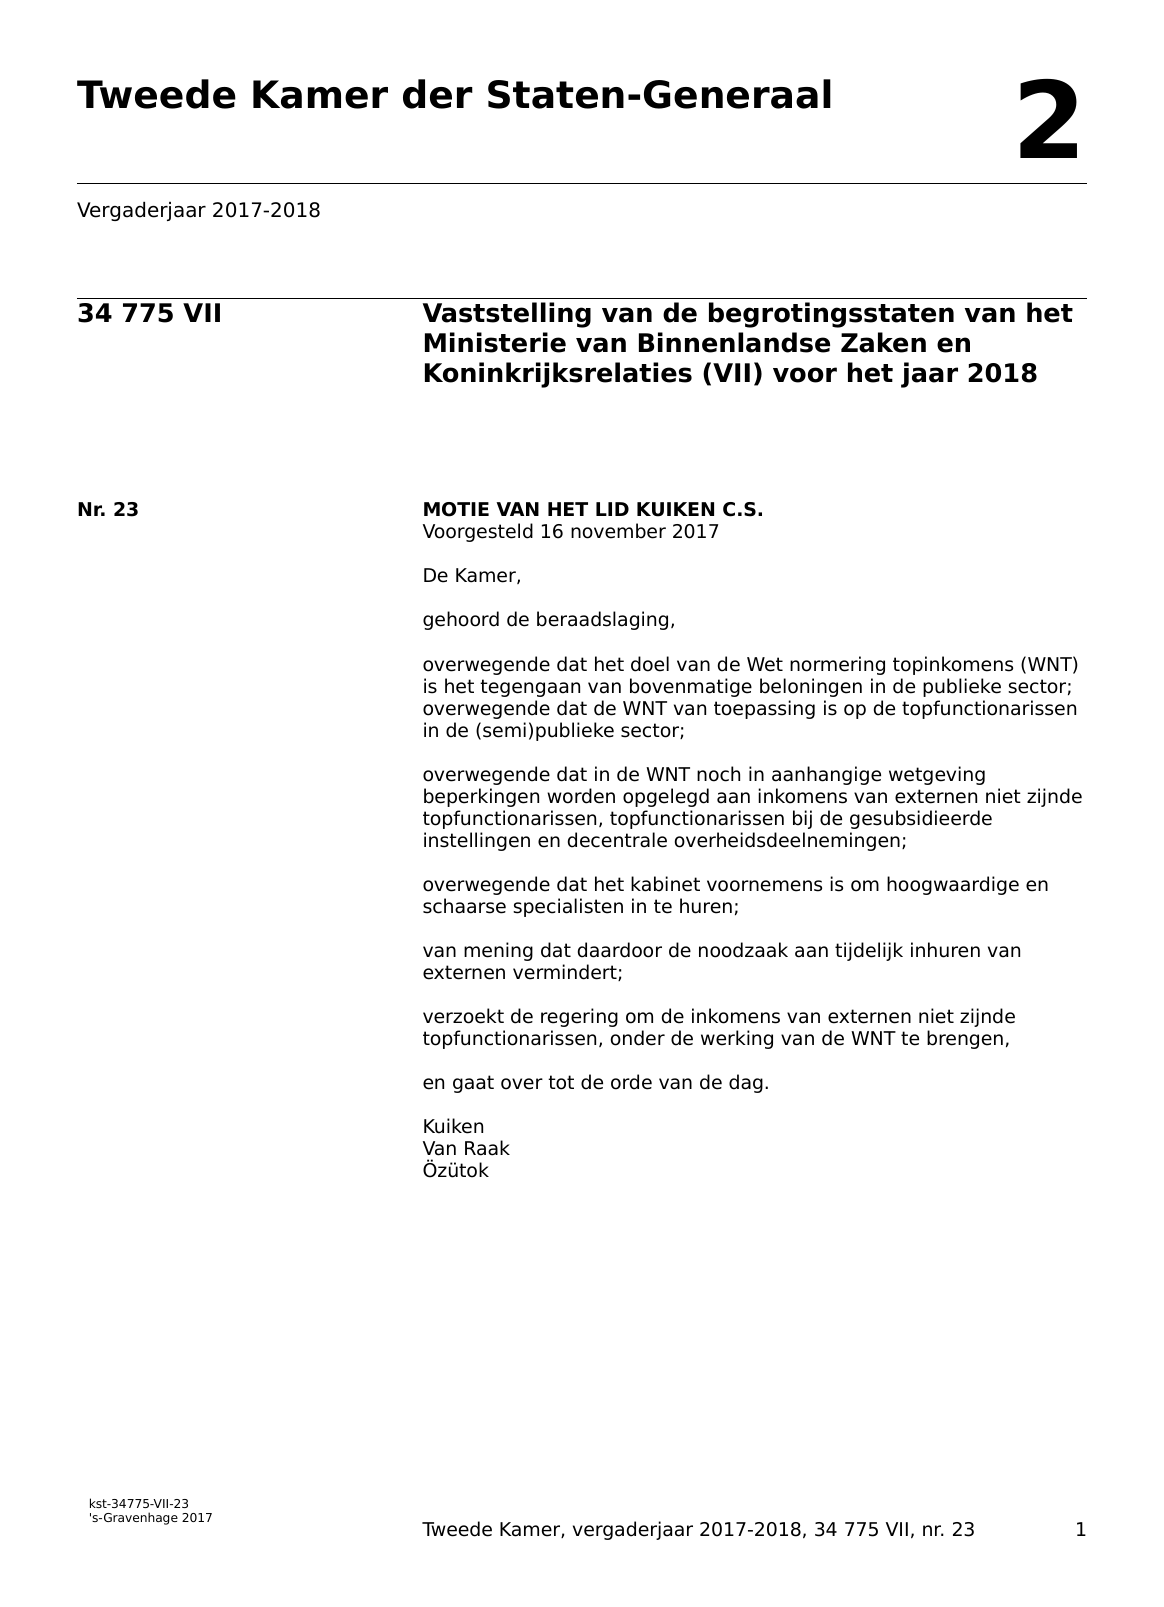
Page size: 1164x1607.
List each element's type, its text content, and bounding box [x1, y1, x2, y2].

text en gaat over tot de orde van de dag. [422, 1072, 1087, 1094]
subtitle 34 775 VII Vaststelling van de begrotingsstaten van het Ministerie van Binnenlandse Zaken en Koninkrijksrelaties (VII) voor het jaar 2018 [77, 299, 1087, 388]
text Van Raak [422, 1138, 1087, 1160]
table_header 2 [886, 59, 1087, 183]
text overwegende dat in de WNT noch in aanhangige wetgeving beperkingen worden opgelegd aan inkomens van externen niet zijnde topfunctionarissen, topfunctionarissen bij de gesubsidieerde instellingen en decentrale overheidsdeelnemingen; [422, 764, 1087, 852]
text Özütok [422, 1160, 1087, 1182]
subtitle Nr. 23 MOTIE VAN HET LID KUIKEN C.S. [77, 499, 1087, 521]
text overwegende dat het kabinet voornemens is om hoogwaardige en schaarse specialisten in te huren; [422, 874, 1087, 918]
text Kuiken [422, 1116, 1087, 1138]
text 's-Gravenhage 2017 [88, 1511, 323, 1525]
text verzoekt de regering om de inkomens van externen niet zijnde topfunctionarissen, onder de werking van de WNT te brengen, [422, 1006, 1087, 1050]
text De Kamer, [422, 565, 1087, 587]
table_cell Vergaderjaar 2017-2018 [77, 184, 1087, 298]
text gehoord de beraadslaging, [422, 609, 1087, 631]
text overwegende dat het doel van de Wet normering topinkomens (WNT) is het tegengaan van bovenmatige beloningen in de publieke sector; [422, 653, 1087, 697]
table_header Tweede Kamer der Staten-Generaal [77, 59, 886, 183]
text overwegende dat de WNT van toepassing is op de topfunctionarissen in de (semi)publieke sector; [422, 697, 1087, 741]
text Voorgesteld 16 november 2017 [422, 521, 1087, 543]
text van mening dat daardoor de noodzaak aan tijdelijk inhuren van externen vermindert; [422, 940, 1087, 984]
text kst-34775-VII-23 [88, 1497, 323, 1511]
